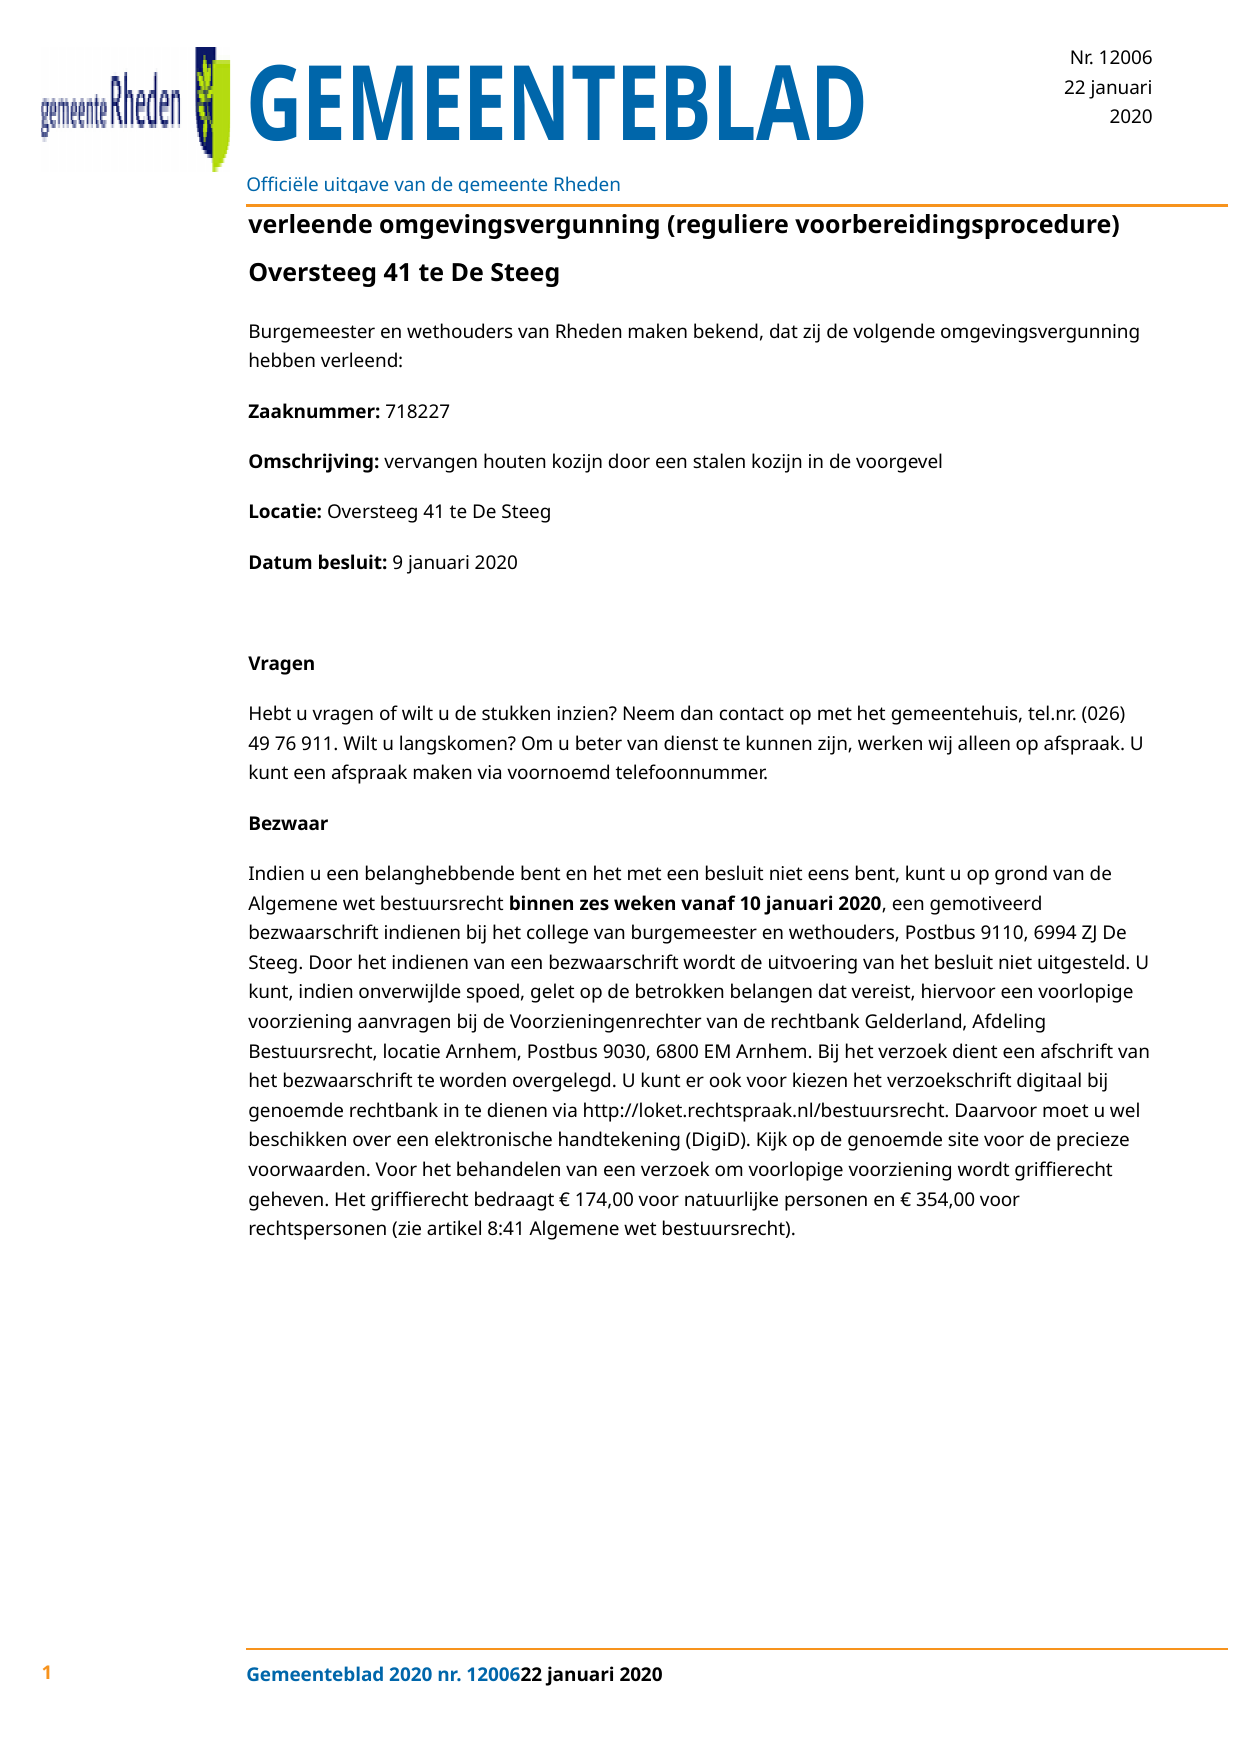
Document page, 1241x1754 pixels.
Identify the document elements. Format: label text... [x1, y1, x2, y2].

text Zaaknummer: 718227 [248, 398, 1152, 424]
picture [41, 47, 231, 172]
text Omschrijving: vervangen houten kozijn door een stalen kozijn in de voorgevel [248, 448, 1152, 474]
text Burgemeester en wethouders van Rheden maken bekend, dat zij de volgende omgevingsvergunning hebben verleend: [248, 318, 1152, 373]
text Indien u een belanghebbende bent en het met een besluit niet eens bent, kunt u op grond van de Algemene wet bestuursrecht binnen zes weken vanaf 10 januari 2020, een gemotiveerd bezwaarschrift indienen bij het college van burgemeester en wethouders, Postbus 9110, 6994 ZJ De Steeg. Door het indienen van een bezwaarschrift wordt de uitvoering van het besluit niet uitgesteld. U kunt, indien onverwijlde spoed, gelet op de betrokken belangen dat vereist, hiervoor een voorlopige voorziening aanvragen bij de Voorzieningenrechter van de rechtbank Gelderland, Afdeling Bestuursrecht, locatie Arnhem, Postbus 9030, 6800 EM Arnhem. Bij het verzoek dient een afschrift van het bezwaarschrift te worden overgelegd. U kunt er ook voor kiezen het verzoekschrift digitaal bij genoemde rechtbank in te dienen via http://loket.rechtspraak.nl/bestuursrecht. Daarvoor moet u wel beschikken over een elektronische handtekening (DigiD). Kijk op de genoemde site voor de precieze voorwaarden. Voor het behandelen van een verzoek om voorlopige voorziening wordt griffierecht geheven. Het griffierecht bedraagt € 174,00 voor natuurlijke personen en € 354,00 voor rechtspersonen (zie artikel 8:41 Algemene wet bestuursrecht). [248, 860, 1152, 1241]
text Locatie: Oversteeg 41 te De Steeg [248, 499, 1152, 524]
text verleende omgevingsvergunning (reguliere voorbereidingsprocedure) Oversteeg 41 te De Steeg [248, 207, 1152, 288]
text Hebt u vragen of wilt u de stukken inzien? Neem dan contact op met het gemeentehuis, tel.nr. (026) 49 76 911. Wilt u langskomen? Om u beter van dienst te kunnen zijn, werken wij alleen op afspraak. U kunt een afspraak maken via voornoemd telefoonnummer. [248, 700, 1152, 785]
text Bezwaar [248, 810, 1152, 836]
text Vragen [248, 650, 1152, 676]
text Datum besluit: 9 januari 2020 [248, 549, 1152, 575]
